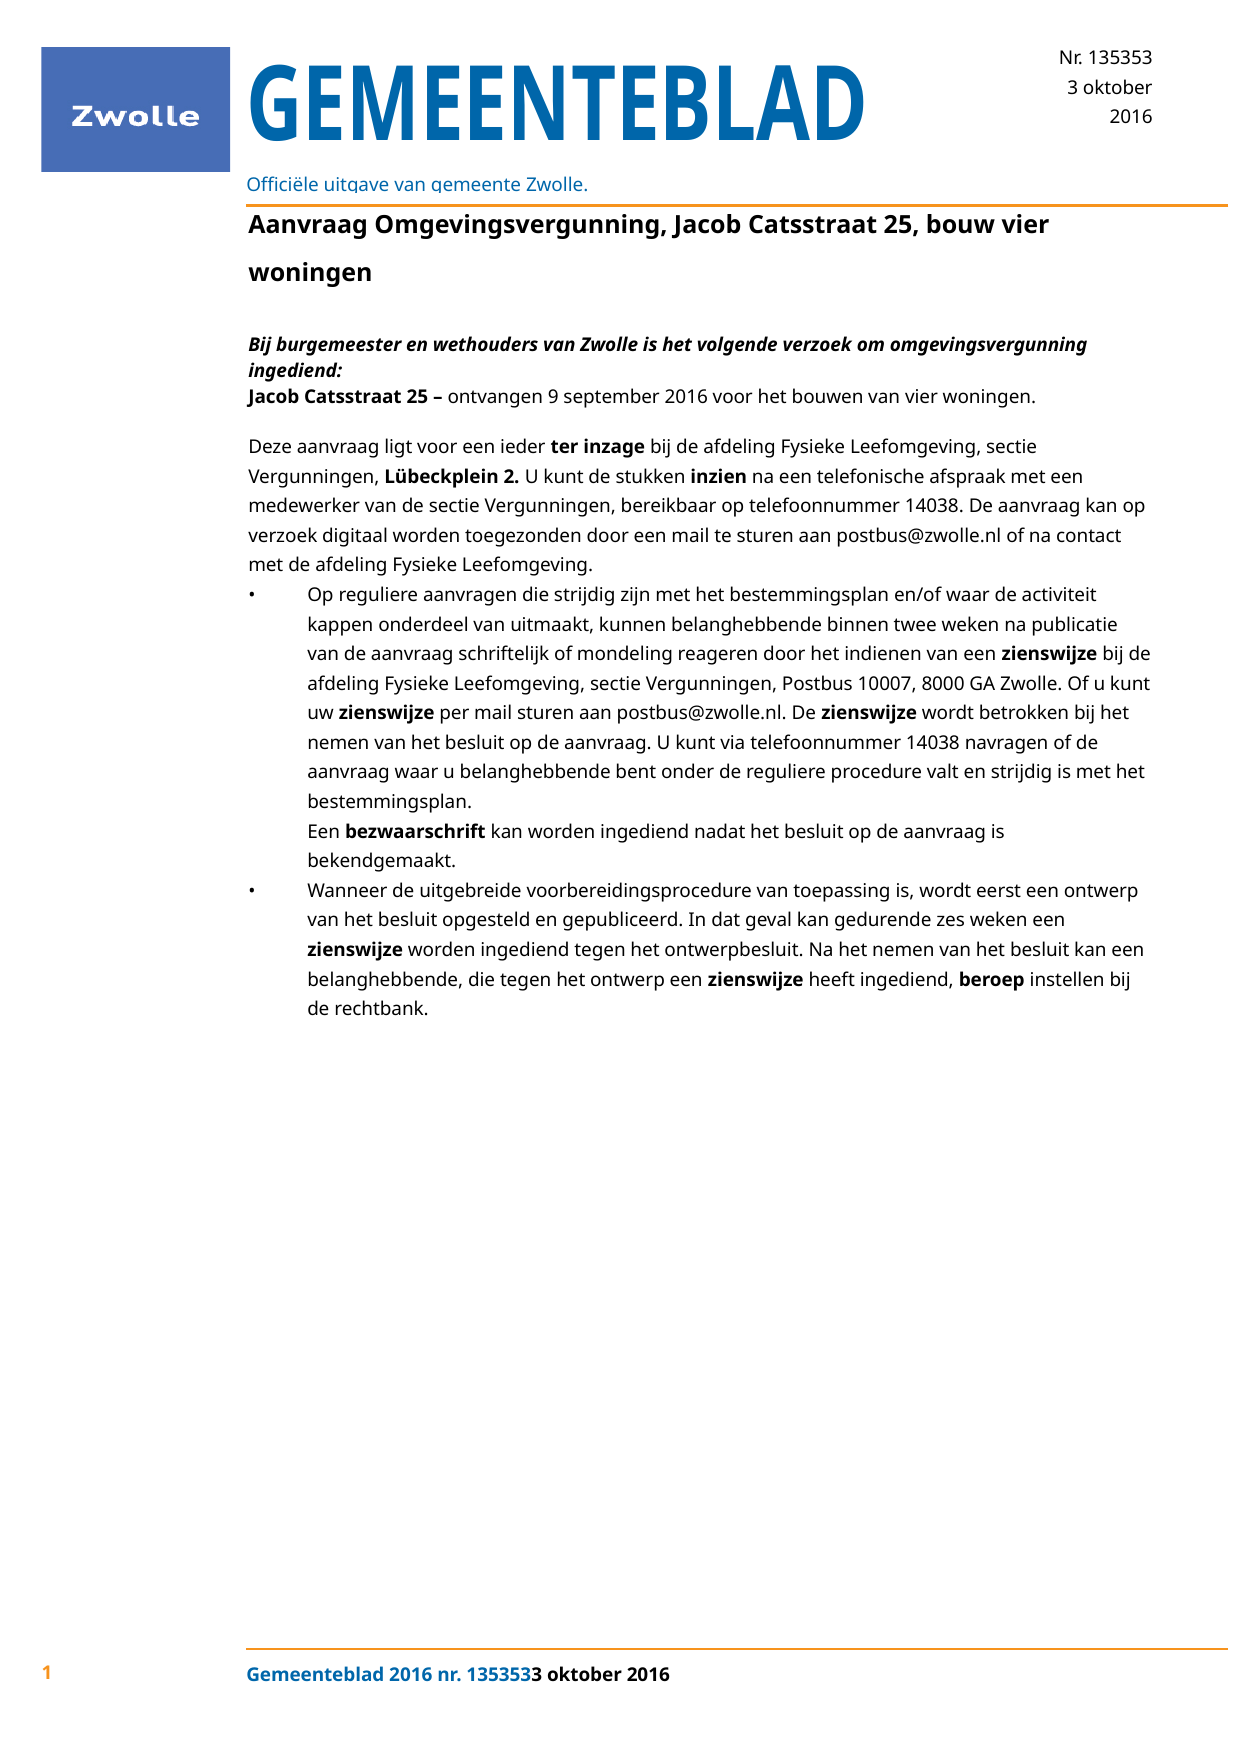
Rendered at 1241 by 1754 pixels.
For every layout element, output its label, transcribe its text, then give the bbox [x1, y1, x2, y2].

list Wanneer de uitgebreide voorbereidingsprocedure van toepassing is, wordt eerst een ontwerp van het besluit opgesteld en gepubliceerd. In dat geval kan gedurende zes weken een zienswijze worden ingediend tegen het ontwerpbesluit. Na het nemen van het besluit kan een belanghebbende, die tegen het ontwerp een zienswijze heeft ingediend, beroep instellen bij de rechtbank. [248, 877, 1152, 1021]
text Aanvraag Omgevingsvergunning, Jacob Catsstraat 25, bouw vier woningen [248, 207, 1152, 288]
picture [41, 47, 231, 172]
text Bij burgemeester en wethouders van Zwolle is het volgende verzoek om omgevingsvergunning ingediend: [248, 331, 1152, 383]
text Deze aanvraag ligt voor een ieder ter inzage bij de afdeling Fysieke Leefomgeving, sectie Vergunningen, Lübeckplein 2. U kunt de stukken inzien na een telefonische afspraak met een medewerker van de sectie Vergunningen, bereikbaar op telefoonnummer 14038. De aanvraag kan op verzoek digitaal worden toegezonden door een mail te sturen aan postbus@zwolle.nl of na contact met de afdeling Fysieke Leefomgeving. [248, 433, 1152, 577]
list Een bezwaarschrift kan worden ingediend nadat het besluit op de aanvraag is bekendgemaakt. [248, 818, 1152, 873]
list Op reguliere aanvragen die strijdig zijn met het bestemmingsplan en/of waar de activiteit kappen onderdeel van uitmaakt, kunnen belanghebbende binnen twee weken na publicatie van de aanvraag schriftelijk of mondeling reageren door het indienen van een zienswijze bij de afdeling Fysieke Leefomgeving, sectie Vergunningen, Postbus 10007, 8000 GA Zwolle. Of u kunt uw zienswijze per mail sturen aan postbus@zwolle.nl. De zienswijze wordt betrokken bij het nemen van het besluit op de aanvraag. U kunt via telefoonnummer 14038 navragen of de aanvraag waar u belanghebbende bent onder de reguliere procedure valt en strijdig is met het bestemmingsplan. [248, 581, 1152, 814]
text Jacob Catsstraat 25 – ontvangen 9 september 2016 voor het bouwen van vier woningen. [248, 383, 1152, 409]
